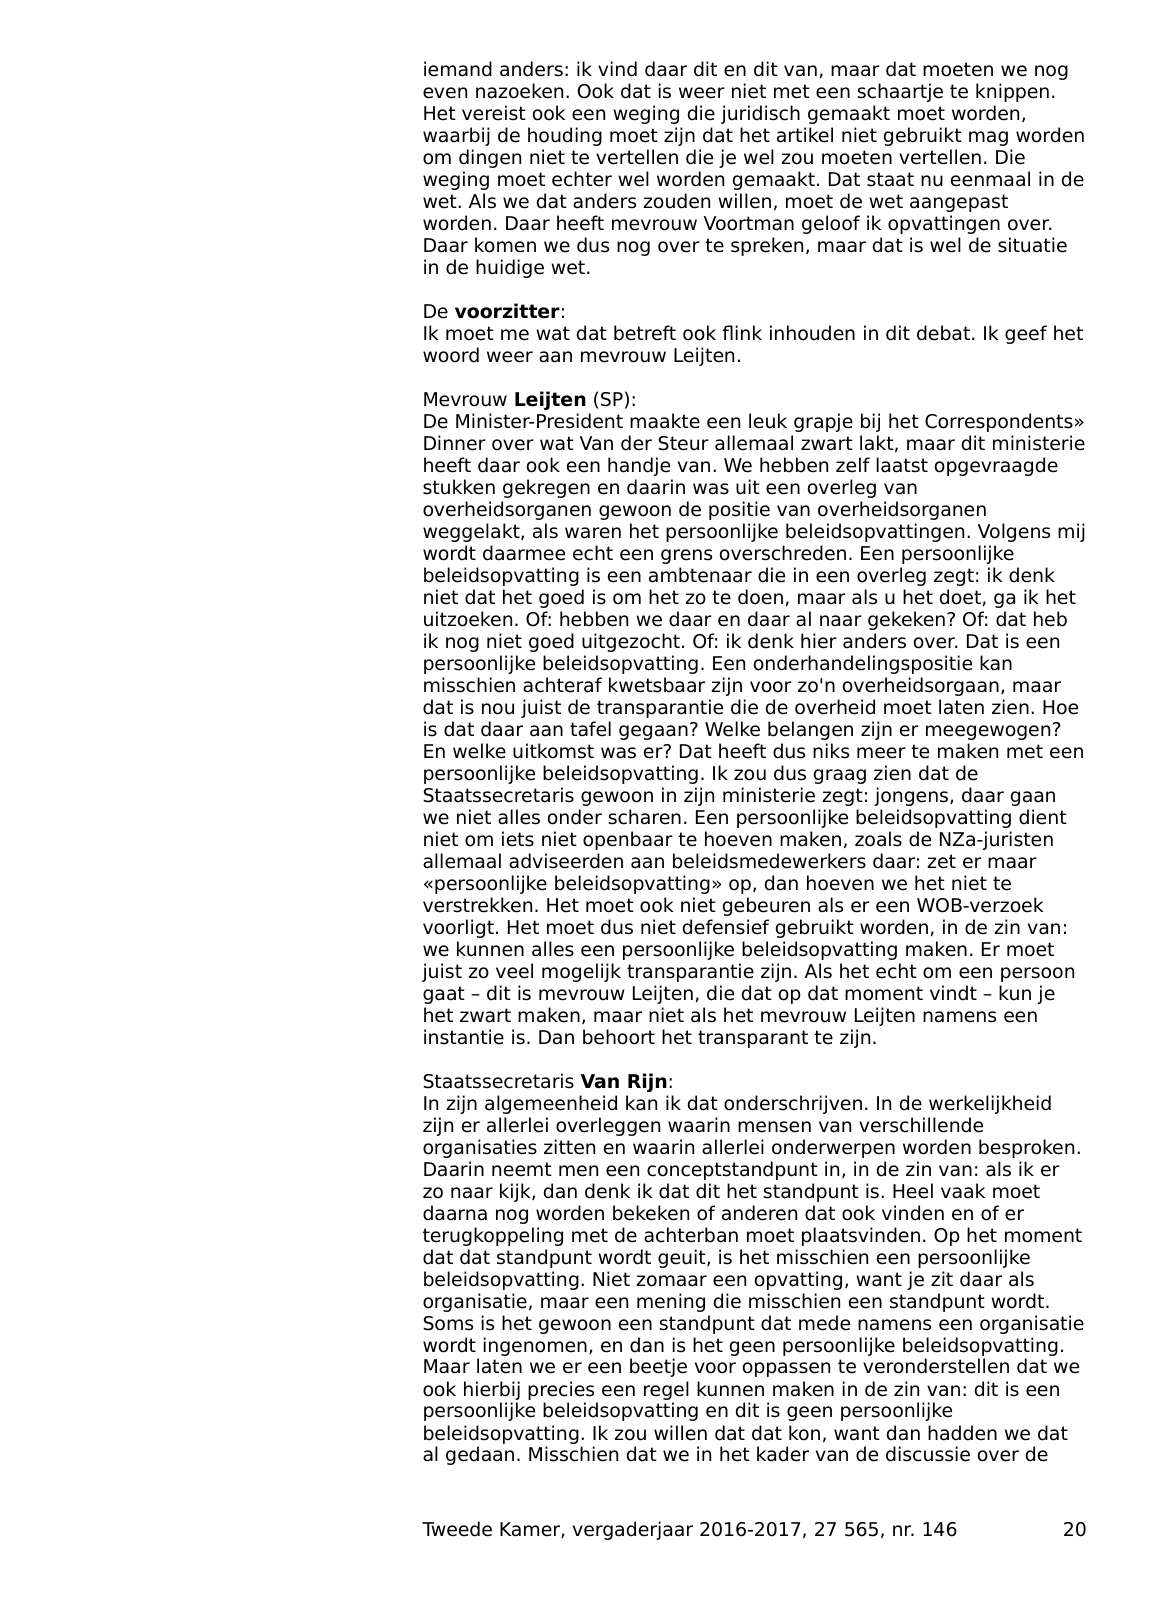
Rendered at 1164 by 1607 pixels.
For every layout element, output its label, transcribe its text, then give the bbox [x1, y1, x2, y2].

text Ik moet me wat dat betreft ook flink inhouden in dit debat. Ik geef het woord weer aan mevrouw Leijten. [422, 323, 1087, 367]
text In zijn algemeenheid kan ik dat onderschrijven. In de werkelijkheid zijn er allerlei overleggen waarin mensen van verschillende organisaties zitten en waarin allerlei onderwerpen worden besproken. Daarin neemt men een conceptstandpunt in, in de zin van: als ik er zo naar kijk, dan denk ik dat dit het standpunt is. Heel vaak moet daarna nog worden bekeken of anderen dat ook vinden en of er terugkoppeling met de achterban moet plaatsvinden. Op het moment dat dat standpunt wordt geuit, is het misschien een persoonlijke beleidsopvatting. Niet zomaar een opvatting, want je zit daar als organisatie, maar een mening die misschien een standpunt wordt. Soms is het gewoon een standpunt dat mede namens een organisatie wordt ingenomen, en dan is het geen persoonlijke beleidsopvatting. Maar laten we er een beetje voor oppassen te veronderstellen dat we ook hierbij precies een regel kunnen maken in de zin van: dit is een persoonlijke beleidsopvatting en dit is geen persoonlijke beleidsopvatting. Ik zou willen dat dat kon, want dan hadden we dat al gedaan. Misschien dat we in het kader van de discussie over de [422, 1093, 1087, 1466]
text Staatssecretaris Van Rijn: [422, 1071, 1087, 1093]
text De Minister-President maakte een leuk grapje bij het Correspondents» Dinner over wat Van der Steur allemaal zwart lakt, maar dit ministerie heeft daar ook een handje van. We hebben zelf laatst opgevraagde stukken gekregen en daarin was uit een overleg van overheidsorganen gewoon de positie van overheidsorganen weggelakt, als waren het persoonlijke beleidsopvattingen. Volgens mij wordt daarmee echt een grens overschreden. Een persoonlijke beleidsopvatting is een ambtenaar die in een overleg zegt: ik denk niet dat het goed is om het zo te doen, maar als u het doet, ga ik het uitzoeken. Of: hebben we daar en daar al naar gekeken? Of: dat heb ik nog niet goed uitgezocht. Of: ik denk hier anders over. Dat is een persoonlijke beleidsopvatting. Een onderhandelingspositie kan misschien achteraf kwetsbaar zijn voor zo'n overheidsorgaan, maar dat is nou juist de transparantie die de overheid moet laten zien. Hoe is dat daar aan tafel gegaan? Welke belangen zijn er meegewogen? En welke uitkomst was er? Dat heeft dus niks meer te maken met een persoonlijke beleidsopvatting. Ik zou dus graag zien dat de Staatssecretaris gewoon in zijn ministerie zegt: jongens, daar gaan we niet alles onder scharen. Een persoonlijke beleidsopvatting dient niet om iets niet openbaar te hoeven maken, zoals de NZa-juristen allemaal adviseerden aan beleidsmedewerkers daar: zet er maar «persoonlijke beleidsopvatting» op, dan hoeven we het niet te verstrekken. Het moet ook niet gebeuren als er een WOB-verzoek voorligt. Het moet dus niet defensief gebruikt worden, in de zin van: we kunnen alles een persoonlijke beleidsopvatting maken. Er moet juist zo veel mogelijk transparantie zijn. Als het echt om een persoon gaat – dit is mevrouw Leijten, die dat op dat moment vindt – kun je het zwart maken, maar niet als het mevrouw Leijten namens een instantie is. Dan behoort het transparant te zijn. [422, 411, 1087, 1048]
text Mevrouw Leijten (SP): [422, 389, 1087, 411]
text iemand anders: ik vind daar dit en dit van, maar dat moeten we nog even nazoeken. Ook dat is weer niet met een schaartje te knippen. Het vereist ook een weging die juridisch gemaakt moet worden, waarbij de houding moet zijn dat het artikel niet gebruikt mag worden om dingen niet te vertellen die je wel zou moeten vertellen. Die weging moet echter wel worden gemaakt. Dat staat nu eenmaal in de wet. Als we dat anders zouden willen, moet de wet aangepast worden. Daar heeft mevrouw Voortman geloof ik opvattingen over. Daar komen we dus nog over te spreken, maar dat is wel de situatie in de huidige wet. [422, 59, 1087, 279]
text De voorzitter: [422, 301, 1087, 323]
